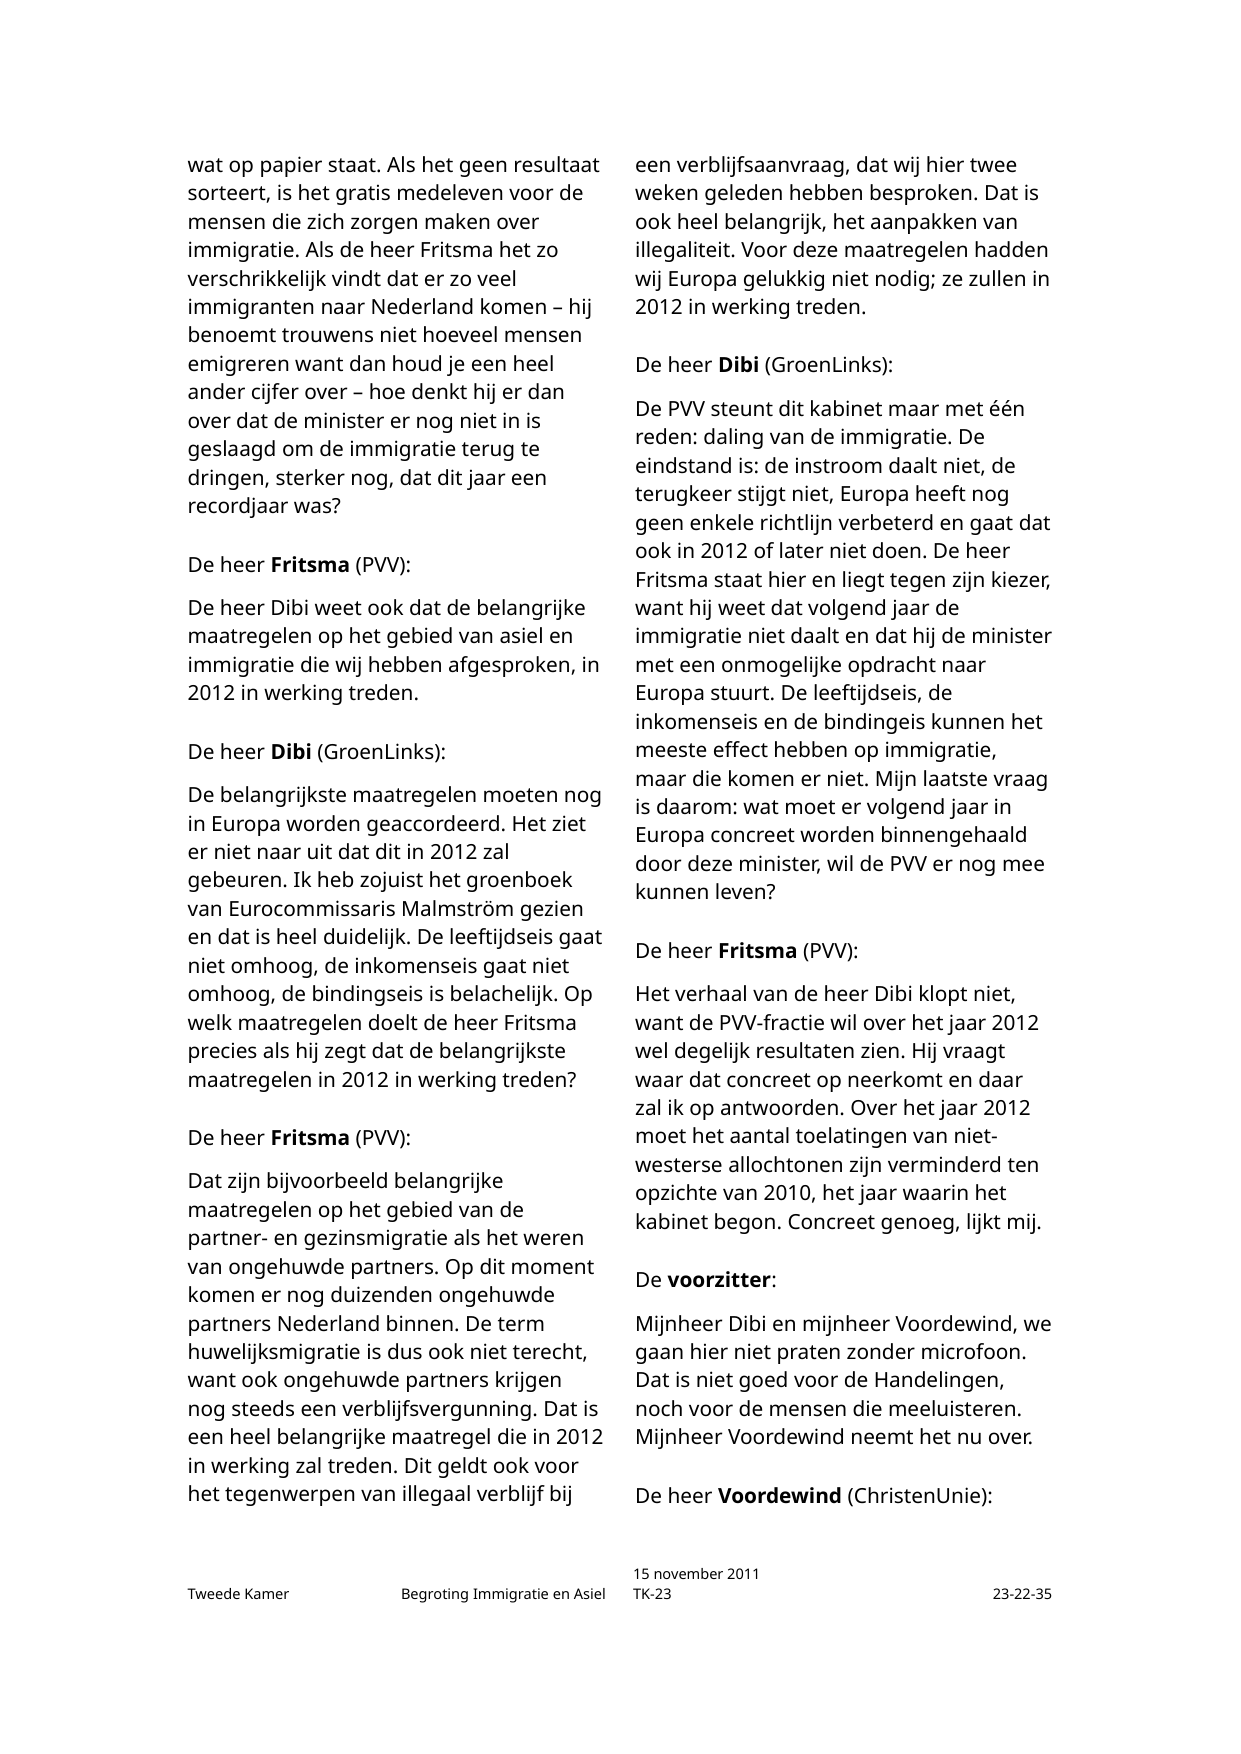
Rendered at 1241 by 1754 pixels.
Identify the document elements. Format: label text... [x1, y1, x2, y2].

text De voorzitter: [635, 1265, 1053, 1294]
text Het verhaal van de heer Dibi klopt niet, want de PVV-fractie wil over het jaar 2012 wel degelijk resultaten zien. Hij vraagt waar dat concreet op neerkomt en daar zal ik op antwoorden. Over het jaar 2012 moet het aantal toelatingen van niet-westerse allochtonen zijn verminderd ten opzichte van 2010, het jaar waarin het kabinet begon. Concreet genoeg, lijkt mij. [635, 979, 1053, 1235]
text Dat zijn bijvoorbeeld belangrijke maatregelen op het gebied van de partner- en gezinsmigratie als het weren van ongehuwde partners. Op dit moment komen er nog duizenden ongehuwde partners Nederland binnen. De term huwelijksmigratie is dus ook niet terecht, want ook ongehuwde partners krijgen nog steeds een verblijfsvergunning. Dat is een heel belangrijke maatregel die in 2012 in werking zal treden. Dit geldt ook voor het tegenwerpen van illegaal verblijf bij [187, 1167, 605, 1508]
text De heer Dibi weet ook dat de belangrijke maatregelen op het gebied van asiel en immigratie die wij hebben afgesproken, in 2012 in werking treden. [187, 593, 605, 707]
text De heer Dibi (GroenLinks): [187, 737, 605, 765]
text een verblijfsaanvraag, dat wij hier twee weken geleden hebben besproken. Dat is ook heel belangrijk, het aanpakken van illegaliteit. Voor deze maatregelen hadden wij Europa gelukkig niet nodig; ze zullen in 2012 in werking treden. [635, 150, 1053, 321]
text De heer Dibi (GroenLinks): [635, 351, 1053, 379]
text De heer Fritsma (PVV): [187, 1123, 605, 1152]
text wat op papier staat. Als het geen resultaat sorteert, is het gratis medeleven voor de mensen die zich zorgen maken over immigratie. Als de heer Fritsma het zo verschrikkelijk vindt dat er zo veel immigranten naar Nederland komen – hij benoemt trouwens niet hoeveel mensen emigreren want dan houd je een heel ander cijfer over – hoe denkt hij er dan over dat de minister er nog niet in is geslaagd om de immigratie terug te dringen, sterker nog, dat dit jaar een recordjaar was? [187, 150, 605, 520]
text De heer Voordewind (ChristenUnie): [635, 1481, 1053, 1509]
text De PVV steunt dit kabinet maar met één reden: daling van de immigratie. De eindstand is: de instroom daalt niet, de terugkeer stijgt niet, Europa heeft nog geen enkele richtlijn verbeterd en gaat dat ook in 2012 of later niet doen. De heer Fritsma staat hier en liegt tegen zijn kiezer, want hij weet dat volgend jaar de immigratie niet daalt en dat hij de minister met een onmogelijke opdracht naar Europa stuurt. De leeftijdseis, de inkomenseis en de bindingeis kunnen het meeste effect hebben op immigratie, maar die komen er niet. Mijn laatste vraag is daarom: wat moet er volgend jaar in Europa concreet worden binnengehaald door deze minister, wil de PVV er nog mee kunnen leven? [635, 394, 1053, 906]
text De heer Fritsma (PVV): [187, 550, 605, 578]
text De heer Fritsma (PVV): [635, 936, 1053, 964]
text De belangrijkste maatregelen moeten nog in Europa worden geaccordeerd. Het ziet er niet naar uit dat dit in 2012 zal gebeuren. Ik heb zojuist het groenboek van Eurocommissaris Malmström gezien en dat is heel duidelijk. De leeftijdseis gaat niet omhoog, de inkomenseis gaat niet omhoog, de bindingseis is belachelijk. Op welk maatregelen doelt de heer Fritsma precies als hij zegt dat de belangrijkste maatregelen in 2012 in werking treden? [187, 780, 605, 1093]
text Mijnheer Dibi en mijnheer Voordewind, we gaan hier niet praten zonder microfoon. Dat is niet goed voor de Handelingen, noch voor de mensen die meeluisteren. Mijnheer Voordewind neemt het nu over. [635, 1309, 1053, 1451]
